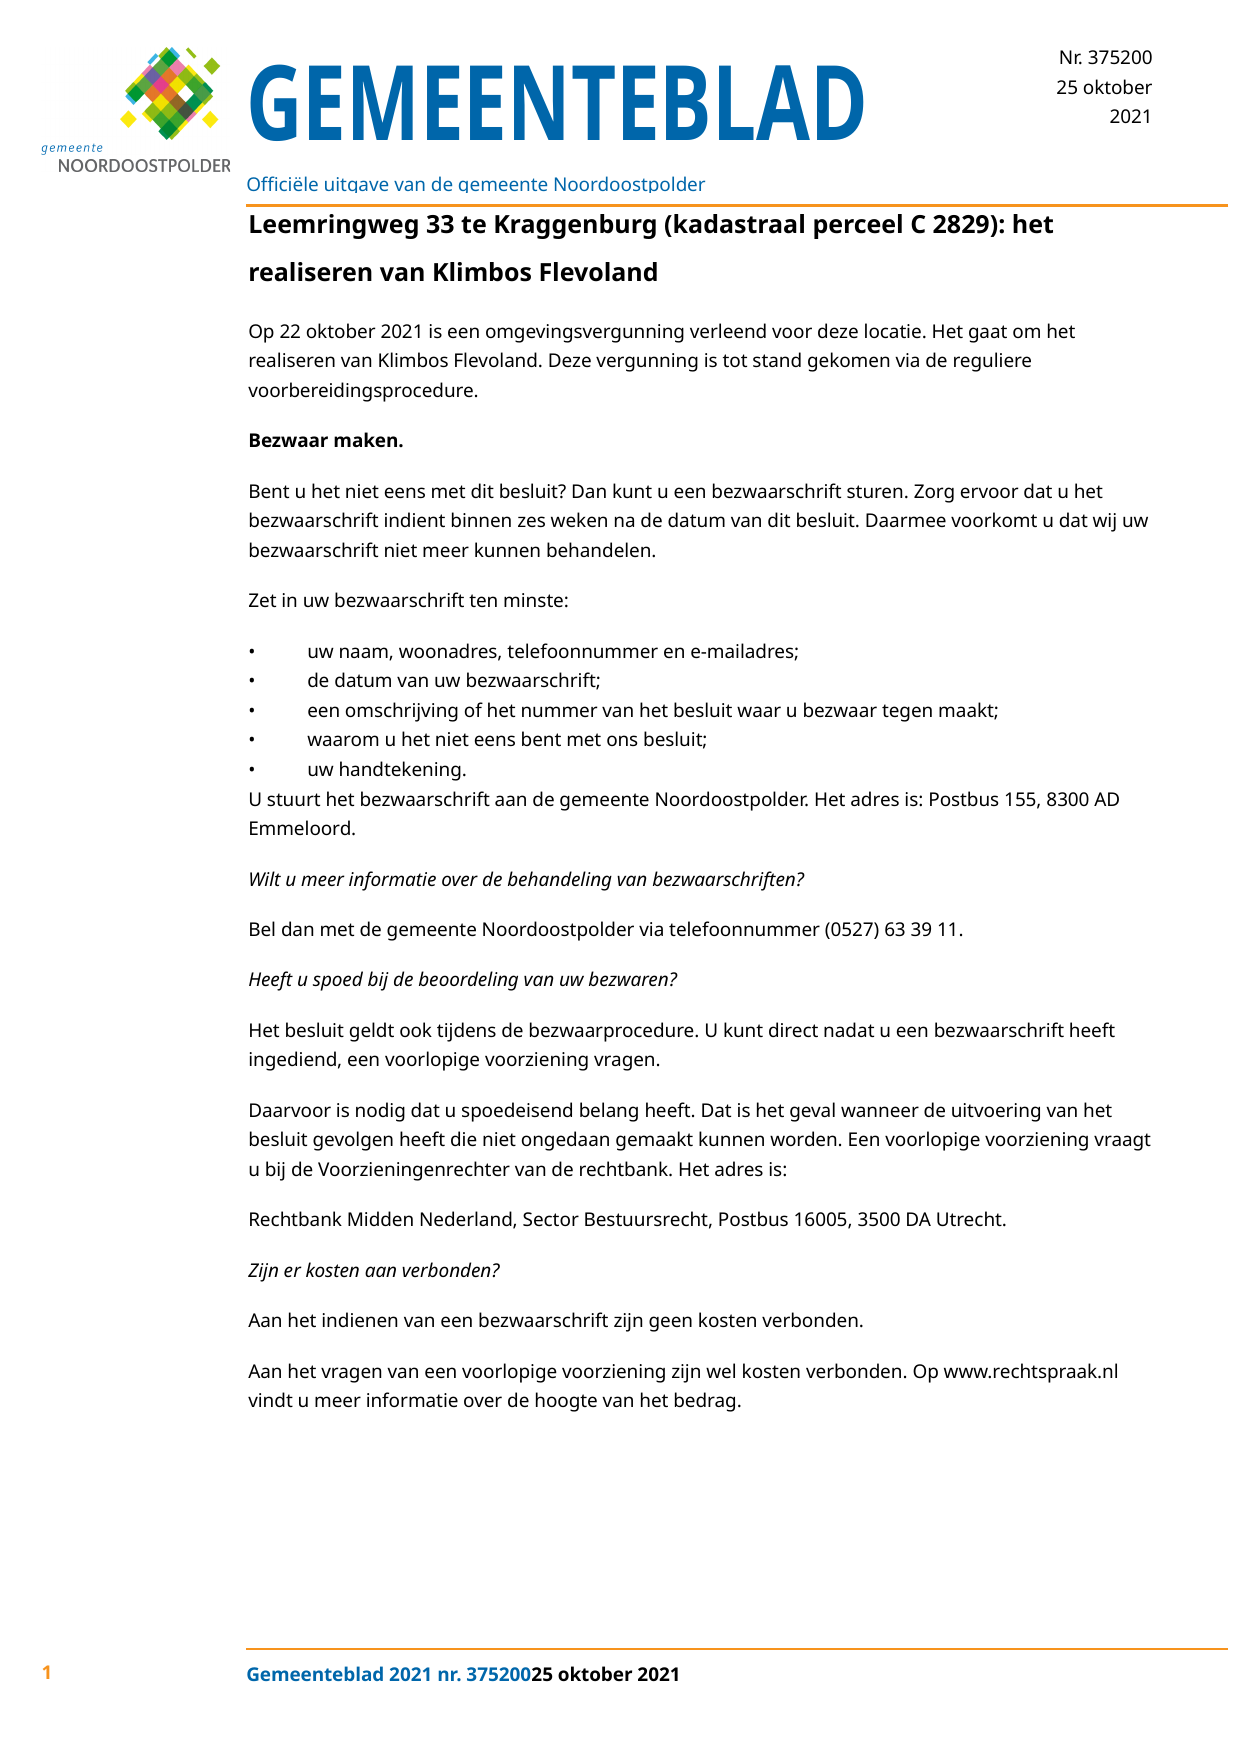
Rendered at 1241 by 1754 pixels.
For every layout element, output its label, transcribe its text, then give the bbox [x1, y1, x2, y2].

list een omschrijving of het nummer van het besluit waar u bezwaar tegen maakt; [248, 697, 1152, 723]
text Bel dan met de gemeente Noordoostpolder via telefoonnummer (0527) 63 39 11. [248, 916, 1152, 942]
text Op 22 oktober 2021 is een omgevingsvergunning verleend voor deze locatie. Het gaat om het realiseren van Klimbos Flevoland. Deze vergunning is tot stand gekomen via de reguliere voorbereidingsprocedure. [248, 318, 1152, 403]
text Heeft u spoed bij de beoordeling van uw bezwaren? [248, 967, 1152, 992]
text Wilt u meer informatie over de behandeling van bezwaarschriften? [248, 866, 1152, 892]
list waarom u het niet eens bent met ons besluit; [248, 727, 1152, 752]
picture [41, 47, 231, 172]
text Aan het indienen van een bezwaarschrift zijn geen kosten verbonden. [248, 1307, 1152, 1333]
list uw handtekening. [248, 756, 1152, 782]
text Bezwaar maken. [248, 427, 1152, 453]
text Het besluit geldt ook tijdens de bezwaarprocedure. U kunt direct nadat u een bezwaarschrift heeft ingediend, een voorlopige voorziening vragen. [248, 1017, 1152, 1072]
text U stuurt het bezwaarschrift aan de gemeente Noordoostpolder. Het adres is: Postbus 155, 8300 AD Emmeloord. [248, 786, 1152, 841]
list de datum van uw bezwaarschrift; [248, 667, 1152, 693]
text Leemringweg 33 te Kraggenburg (kadastraal perceel C 2829): het realiseren van Klimbos Flevoland [248, 207, 1152, 288]
text Zijn er kosten aan verbonden? [248, 1257, 1152, 1283]
text Rechtbank Midden Nederland, Sector Bestuursrecht, Postbus 16005, 3500 DA Utrecht. [248, 1207, 1152, 1232]
text Bent u het niet eens met dit besluit? Dan kunt u een bezwaarschrift sturen. Zorg ervoor dat u het bezwaarschrift indient binnen zes weken na de datum van dit besluit. Daarmee voorkomt u dat wij uw bezwaarschrift niet meer kunnen behandelen. [248, 478, 1152, 563]
text Zet in uw bezwaarschrift ten minste: [248, 587, 1152, 613]
text Daarvoor is nodig dat u spoedeisend belang heeft. Dat is het geval wanneer de uitvoering van het besluit gevolgen heeft die niet ongedaan gemaakt kunnen worden. Een voorlopige voorziening vraagt u bij de Voorzieningenrechter van de rechtbank. Het adres is: [248, 1097, 1152, 1182]
list uw naam, woonadres, telefoonnummer en e-mailadres; [248, 638, 1152, 664]
text Aan het vragen van een voorlopige voorziening zijn wel kosten verbonden. Op www.rechtspraak.nl vindt u meer informatie over de hoogte van het bedrag. [248, 1358, 1152, 1413]
